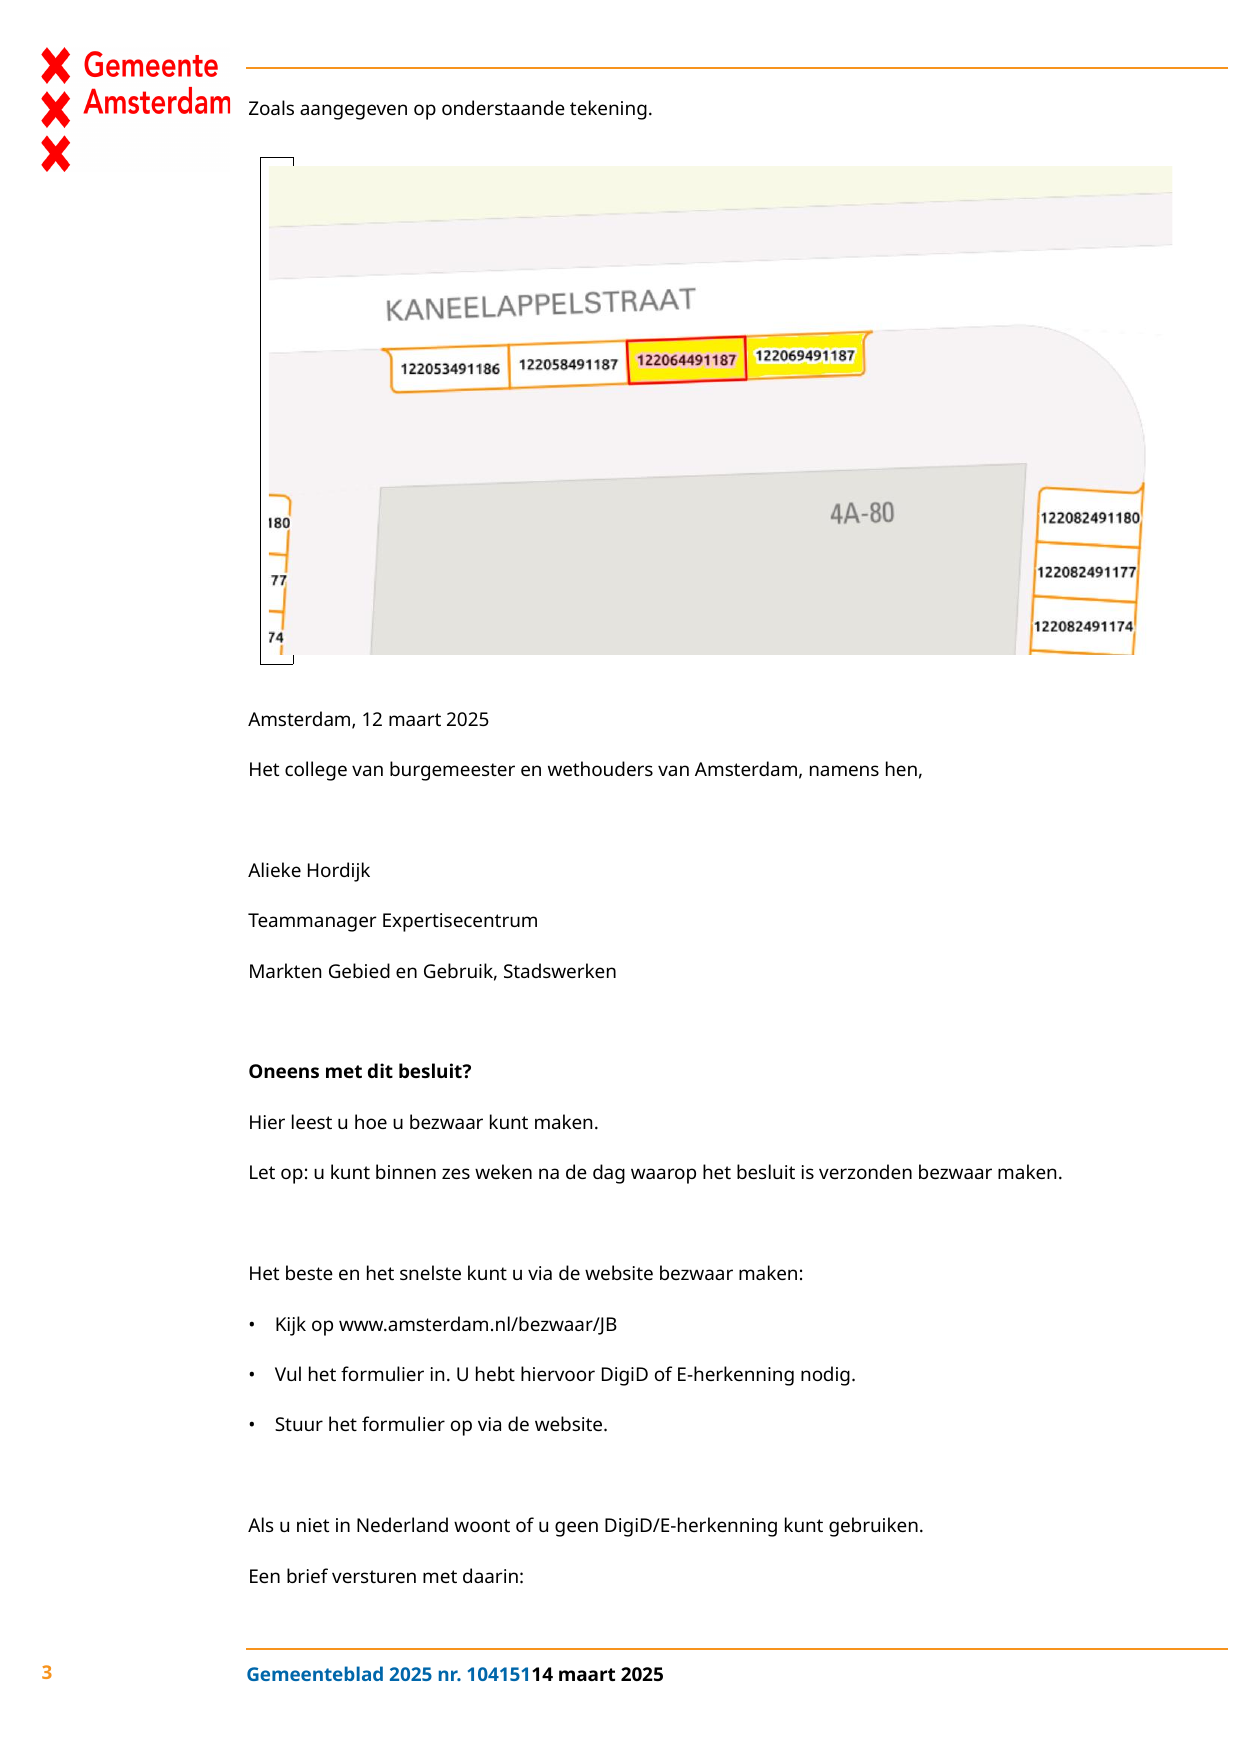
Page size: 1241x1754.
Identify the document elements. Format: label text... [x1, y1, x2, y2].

text Als u niet in Nederland woont of u geen DigiD/E-herkenning kunt gebruiken. [248, 1512, 1152, 1538]
text • Kijk op www.amsterdam.nl/bezwaar/JB [248, 1311, 1152, 1337]
text Het college van burgemeester en wethouders van Amsterdam, namens hen, [248, 756, 1152, 782]
text • Stuur het formulier op via de website. [248, 1412, 1152, 1437]
text Teammanager Expertisecentrum [248, 907, 1152, 933]
text Een brief versturen met daarin: [248, 1563, 1152, 1589]
picture [268, 166, 1173, 655]
text Let op: u kunt binnen zes weken na de dag waarop het besluit is verzonden bezwaar maken. [248, 1159, 1152, 1185]
text Het beste en het snelste kunt u via de website bezwaar maken: [248, 1260, 1152, 1286]
picture [41, 47, 231, 172]
text Hier leest u hoe u bezwaar kunt maken. [248, 1109, 1152, 1135]
text Alieke Hordijk [248, 857, 1152, 883]
text Markten Gebied en Gebruik, Stadswerken [248, 958, 1152, 984]
text Oneens met dit besluit? [248, 1059, 1152, 1084]
text Amsterdam, 12 maart 2025 [248, 706, 1152, 732]
text • Vul het formulier in. U hebt hiervoor DigiD of E-herkenning nodig. [248, 1361, 1152, 1387]
text Zoals aangegeven op onderstaande tekening. [248, 95, 1152, 121]
